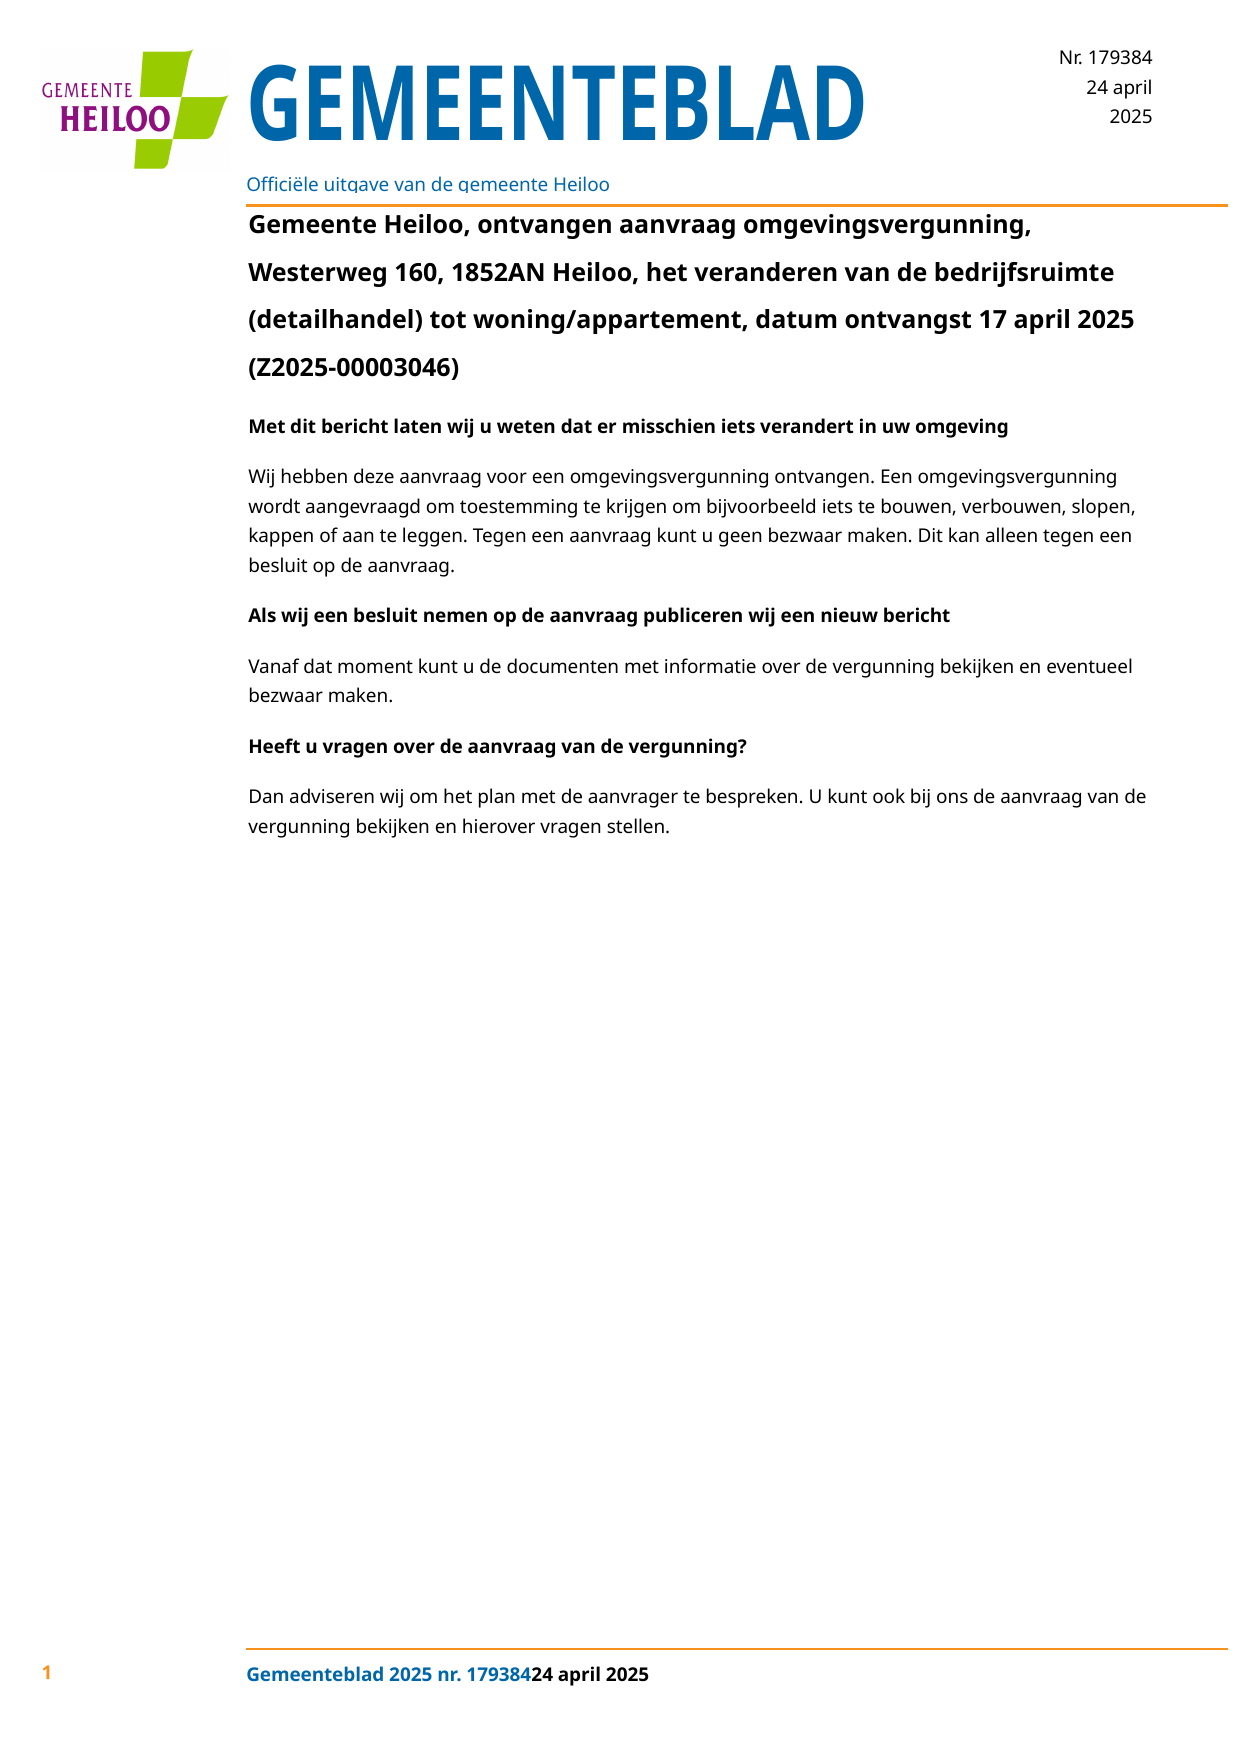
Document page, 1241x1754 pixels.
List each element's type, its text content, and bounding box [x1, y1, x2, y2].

text Vanaf dat moment kunt u de documenten met informatie over de vergunning bekijken en eventueel bezwaar maken. [248, 653, 1152, 708]
text Als wij een besluit nemen op de aanvraag publiceren wij een nieuw bericht [248, 603, 1152, 628]
text Wij hebben deze aanvraag voor een omgevingsvergunning ontvangen. Een omgevingsvergunning wordt aangevraagd om toestemming te krijgen om bijvoorbeeld iets te bouwen, verbouwen, slopen, kappen of aan te leggen. Tegen een aanvraag kunt u geen bezwaar maken. Dit kan alleen tegen een besluit op de aanvraag. [248, 463, 1152, 578]
text Dan adviseren wij om het plan met de aanvrager te bespreken. U kunt ook bij ons de aanvraag van de vergunning bekijken en hierover vragen stellen. [248, 783, 1152, 839]
text Heeft u vragen over de aanvraag van de vergunning? [248, 733, 1152, 759]
text Met dit bericht laten wij u weten dat er misschien iets verandert in uw omgeving [248, 413, 1152, 439]
picture [41, 47, 231, 172]
text Gemeente Heiloo, ontvangen aanvraag omgevingsvergunning, Westerweg 160, 1852AN Heiloo, het veranderen van de bedrijfsruimte (detailhandel) tot woning/appartement, datum ontvangst 17 april 2025 (Z2025-00003046) [248, 207, 1152, 384]
